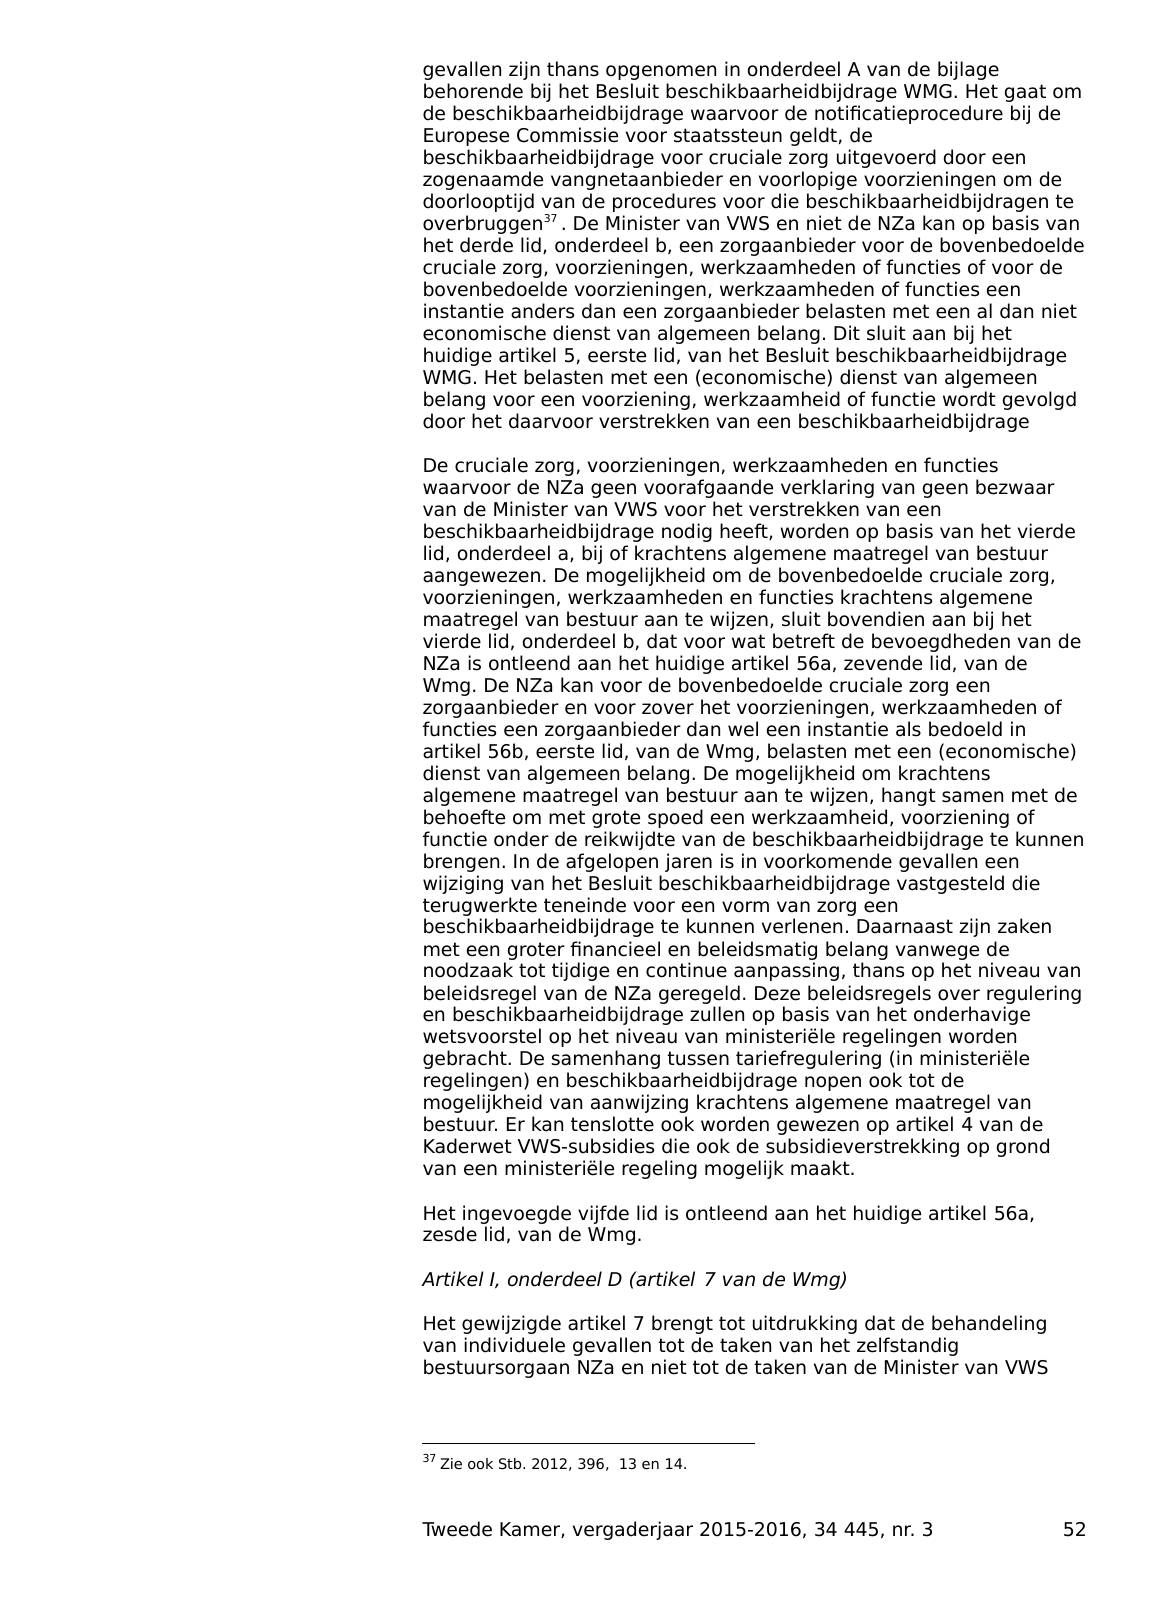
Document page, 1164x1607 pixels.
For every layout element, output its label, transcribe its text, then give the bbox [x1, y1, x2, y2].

text De cruciale zorg, voorzieningen, werkzaamheden en functies waarvoor de NZa geen voorafgaande verklaring van geen bezwaar van de Minister van VWS voor het verstrekken van een beschikbaarheidbijdrage nodig heeft, worden op basis van het vierde lid, onderdeel a, bij of krachtens algemene maatregel van bestuur aangewezen. De mogelijkheid om de bovenbedoelde cruciale zorg, voorzieningen, werkzaamheden en functies krachtens algemene maatregel van bestuur aan te wijzen, sluit bovendien aan bij het vierde lid, onderdeel b, dat voor wat betreft de bevoegdheden van de NZa is ontleend aan het huidige artikel 56a, zevende lid, van de Wmg. De NZa kan voor de bovenbedoelde cruciale zorg een zorgaanbieder en voor zover het voorzieningen, werkzaamheden of functies een zorgaanbieder dan wel een instantie als bedoeld in artikel 56b, eerste lid, van de Wmg, belasten met een (economische) dienst van algemeen belang. De mogelijkheid om krachtens algemene maatregel van bestuur aan te wijzen, hangt samen met de behoefte om met grote spoed een werkzaamheid, voorziening of functie onder de reikwijdte van de beschikbaarheidbijdrage te kunnen brengen. In de afgelopen jaren is in voorkomende gevallen een wijziging van het Besluit beschikbaarheidbijdrage vastgesteld die terugwerkte teneinde voor een vorm van zorg een beschikbaarheidbijdrage te kunnen verlenen. Daarnaast zijn zaken met een groter financieel en beleidsmatig belang vanwege de noodzaak tot tijdige en continue aanpassing, thans op het niveau van beleidsregel van de NZa geregeld. Deze beleidsregels over regulering en beschikbaarheidbijdrage zullen op basis van het onderhavige wetsvoorstel op het niveau van ministeriële regelingen worden gebracht. De samenhang tussen tariefregulering (in ministeriële regelingen) en beschikbaarheidbijdrage nopen ook tot de mogelijkheid van aanwijzing krachtens algemene maatregel van bestuur. Er kan tenslotte ook worden gewezen op artikel 4 van de Kaderwet VWS-subsidies die ook de subsidieverstrekking op grond van een ministeriële regeling mogelijk maakt. [422, 455, 1087, 1180]
subtitle Artikel I, onderdeel D (artikel 7 van de Wmg) [422, 1268, 1087, 1291]
text Zie ook Stb. 2012, 396, 13 en 14. [422, 1452, 1087, 1474]
text gevallen zijn thans opgenomen in onderdeel A van de bijlage behorende bij het Besluit beschikbaarheidbijdrage WMG. Het gaat om de beschikbaarheidbijdrage waarvoor de notificatieprocedure bij de Europese Commissie voor staatssteun geldt, de beschikbaarheidbijdrage voor cruciale zorg uitgevoerd door een zogenaamde vangnetaanbieder en voorlopige voorzieningen om de doorlooptijd van de procedures voor die beschikbaarheidbijdragen te overbruggen. De Minister van VWS en niet de NZa kan op basis van het derde lid, onderdeel b, een zorgaanbieder voor de bovenbedoelde cruciale zorg, voorzieningen, werkzaamheden of functies of voor de bovenbedoelde voorzieningen, werkzaamheden of functies een instantie anders dan een zorgaanbieder belasten met een al dan niet economische dienst van algemeen belang. Dit sluit aan bij het huidige artikel 5, eerste lid, van het Besluit beschikbaarheidbijdrage WMG. Het belasten met een (economische) dienst van algemeen belang voor een voorziening, werkzaamheid of functie wordt gevolgd door het daarvoor verstrekken van een beschikbaarheidbijdrage [422, 59, 1087, 433]
text Het gewijzigde artikel 7 brengt tot uitdrukking dat de behandeling van individuele gevallen tot de taken van het zelfstandig bestuursorgaan NZa en niet tot de taken van de Minister van VWS [422, 1313, 1087, 1379]
text Het ingevoegde vijfde lid is ontleend aan het huidige artikel 56a, zesde lid, van de Wmg. [422, 1202, 1087, 1246]
